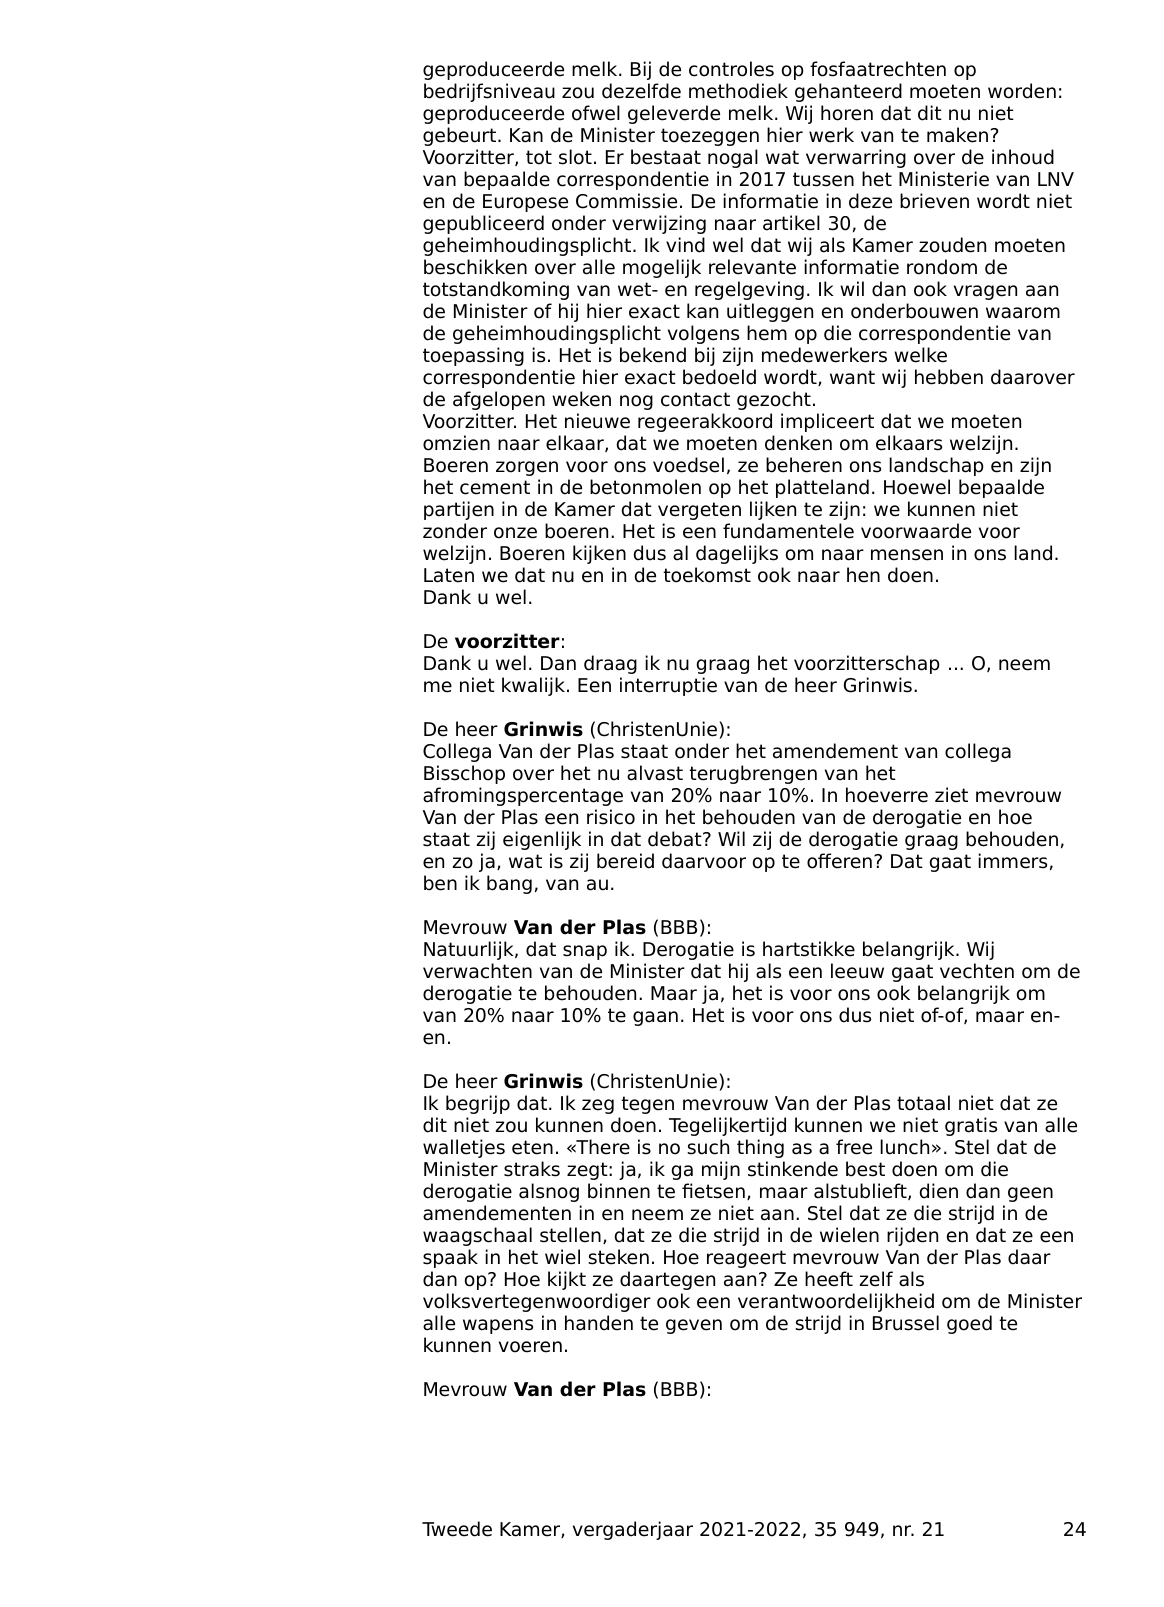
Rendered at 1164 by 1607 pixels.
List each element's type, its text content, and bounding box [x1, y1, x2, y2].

text Collega Van der Plas staat onder het amendement van collega Bisschop over het nu alvast terugbrengen van het afromingspercentage van 20% naar 10%. In hoeverre ziet mevrouw Van der Plas een risico in het behouden van de derogatie en hoe staat zij eigenlijk in dat debat? Wil zij de derogatie graag behouden, en zo ja, wat is zij bereid daarvoor op te offeren? Dat gaat immers, ben ik bang, van au. [422, 741, 1087, 895]
text De voorzitter: [422, 631, 1087, 653]
text Ik begrijp dat. Ik zeg tegen mevrouw Van der Plas totaal niet dat ze dit niet zou kunnen doen. Tegelijkertijd kunnen we niet gratis van alle walletjes eten. «There is no such thing as a free lunch». Stel dat de Minister straks zegt: ja, ik ga mijn stinkende best doen om die derogatie alsnog binnen te fietsen, maar alstublieft, dien dan geen amendementen in en neem ze niet aan. Stel dat ze die strijd in de waagschaal stellen, dat ze die strijd in de wielen rijden en dat ze een spaak in het wiel steken. Hoe reageert mevrouw Van der Plas daar dan op? Hoe kijkt ze daartegen aan? Ze heeft zelf als volksvertegenwoordiger ook een verantwoordelijkheid om de Minister alle wapens in handen te geven om de strijd in Brussel goed te kunnen voeren. [422, 1093, 1087, 1357]
text De heer Grinwis (ChristenUnie): [422, 719, 1087, 741]
text Voorzitter, tot slot. Er bestaat nogal wat verwarring over de inhoud van bepaalde correspondentie in 2017 tussen het Ministerie van LNV en de Europese Commissie. De informatie in deze brieven wordt niet gepubliceerd onder verwijzing naar artikel 30, de geheimhoudingsplicht. Ik vind wel dat wij als Kamer zouden moeten beschikken over alle mogelijk relevante informatie rondom de totstandkoming van wet- en regelgeving. Ik wil dan ook vragen aan de Minister of hij hier exact kan uitleggen en onderbouwen waarom de geheimhoudingsplicht volgens hem op die correspondentie van toepassing is. Het is bekend bij zijn medewerkers welke correspondentie hier exact bedoeld wordt, want wij hebben daarover de afgelopen weken nog contact gezocht. [422, 147, 1087, 411]
text Natuurlijk, dat snap ik. Derogatie is hartstikke belangrijk. Wij verwachten van de Minister dat hij als een leeuw gaat vechten om de derogatie te behouden. Maar ja, het is voor ons ook belangrijk om van 20% naar 10% te gaan. Het is voor ons dus niet of-of, maar en-en. [422, 939, 1087, 1049]
text Mevrouw Van der Plas (BBB): [422, 917, 1087, 939]
text Dank u wel. Dan draag ik nu graag het voorzitterschap ... O, neem me niet kwalijk. Een interruptie van de heer Grinwis. [422, 653, 1087, 697]
text De heer Grinwis (ChristenUnie): [422, 1071, 1087, 1093]
text Mevrouw Van der Plas (BBB): [422, 1379, 1087, 1401]
text Dank u wel. [422, 587, 1087, 608]
text geproduceerde melk. Bij de controles op fosfaatrechten op bedrijfsniveau zou dezelfde methodiek gehanteerd moeten worden: geproduceerde ofwel geleverde melk. Wij horen dat dit nu niet gebeurt. Kan de Minister toezeggen hier werk van te maken? [422, 59, 1087, 147]
text Voorzitter. Het nieuwe regeerakkoord impliceert dat we moeten omzien naar elkaar, dat we moeten denken om elkaars welzijn. Boeren zorgen voor ons voedsel, ze beheren ons landschap en zijn het cement in de betonmolen op het platteland. Hoewel bepaalde partijen in de Kamer dat vergeten lijken te zijn: we kunnen niet zonder onze boeren. Het is een fundamentele voorwaarde voor welzijn. Boeren kijken dus al dagelijks om naar mensen in ons land. Laten we dat nu en in de toekomst ook naar hen doen. [422, 411, 1087, 587]
